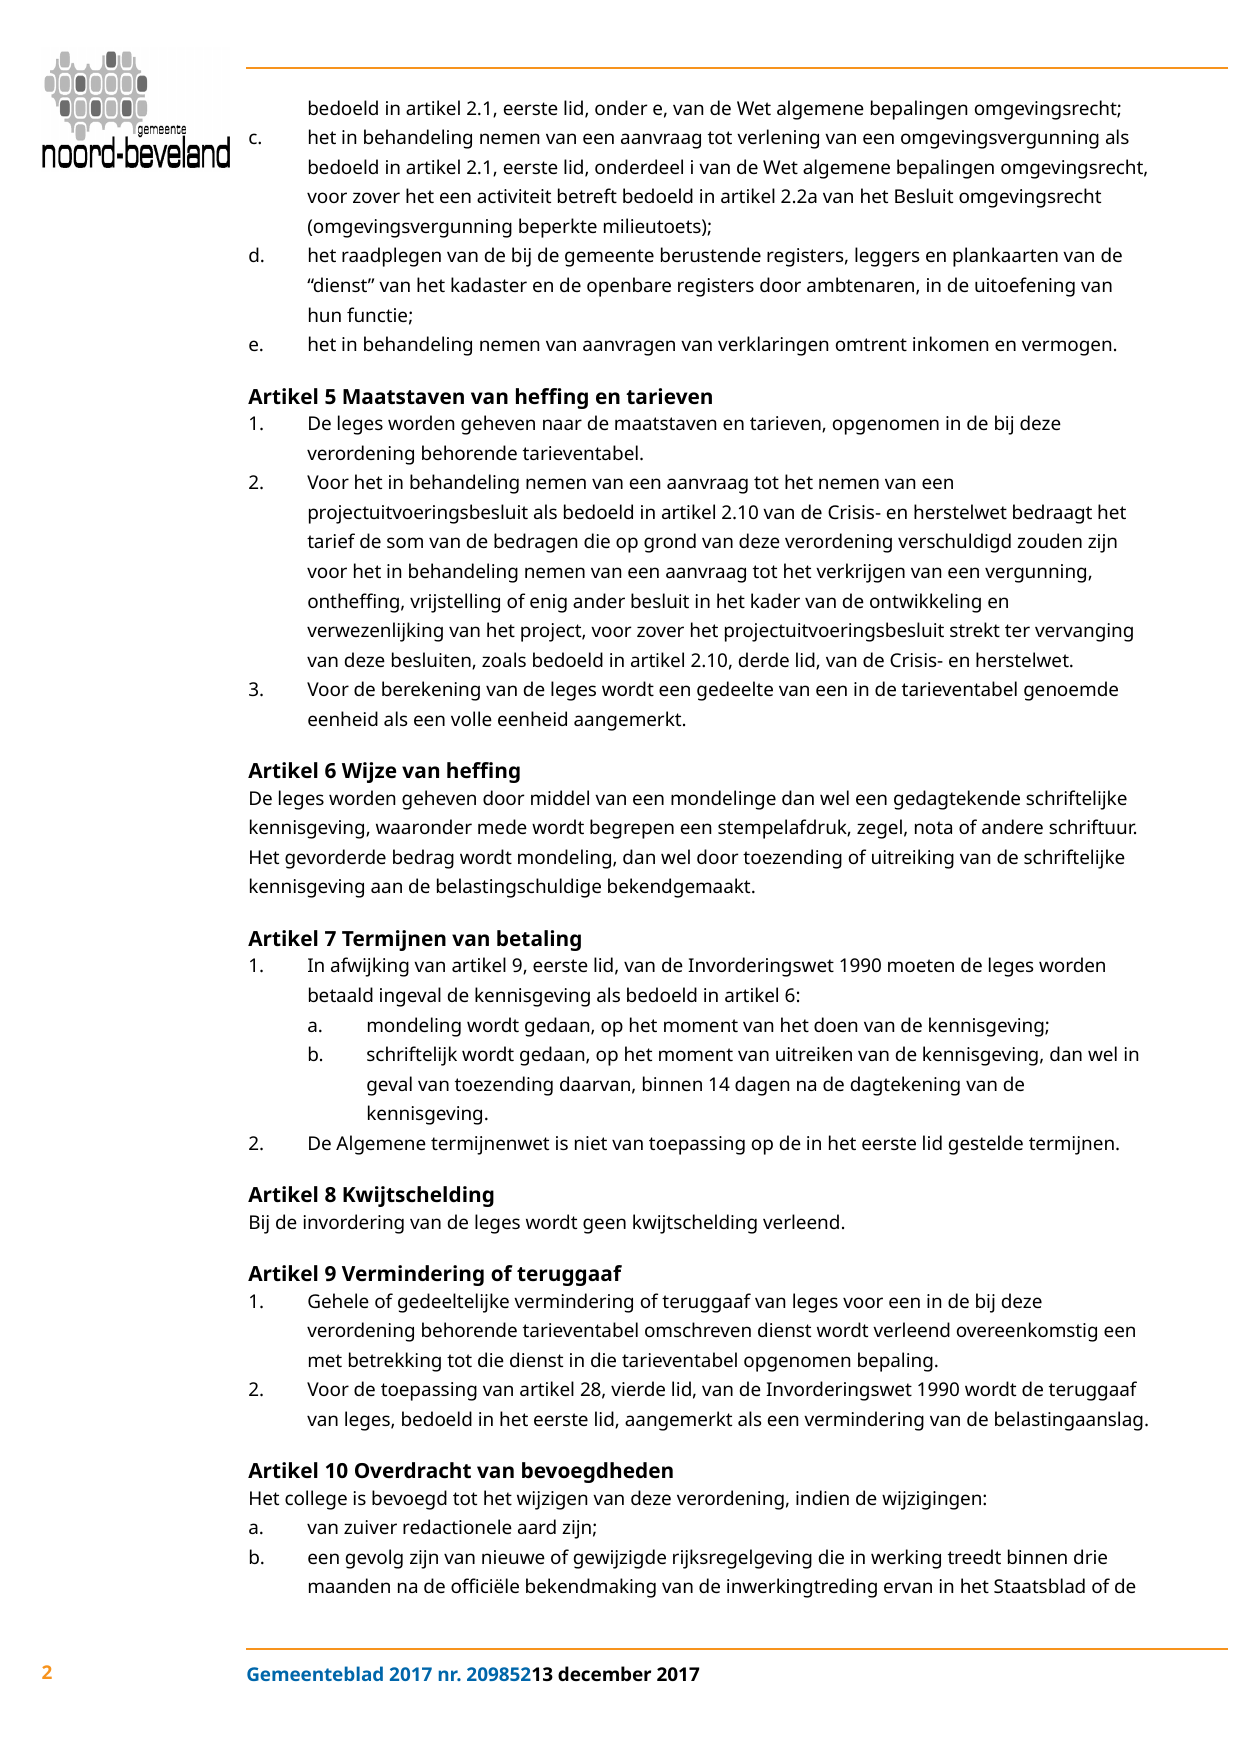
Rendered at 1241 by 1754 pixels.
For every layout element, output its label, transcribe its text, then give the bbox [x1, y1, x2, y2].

list het in behandeling nemen van aanvragen van verklaringen omtrent inkomen en vermogen. [248, 331, 1152, 357]
list In afwijking van artikel 9, eerste lid, van de Invorderingswet 1990 moeten de leges worden betaald ingeval de kennisgeving als bedoeld in artikel 6: [248, 953, 1152, 1008]
text Artikel 9 Vermindering of teruggaaf [248, 1259, 1152, 1288]
picture [41, 47, 231, 172]
text Artikel 8 Kwijtschelding [248, 1181, 1152, 1209]
list De Algemene termijnenwet is niet van toepassing op de in het eerste lid gestelde termijnen. [248, 1130, 1152, 1156]
text De leges worden geheven door middel van een mondelinge dan wel een gedagtekende schriftelijke kennisgeving, waaronder mede wordt begrepen een stempelafdruk, zegel, nota of andere schriftuur. Het gevorderde bedrag wordt mondeling, dan wel door toezending of uitreiking van de schriftelijke kennisgeving aan de belastingschuldige bekendgemaakt. [248, 785, 1152, 899]
text Het college is bevoegd tot het wijzigen van deze verordening, indien de wijzigingen: [248, 1485, 1152, 1511]
list schriftelijk wordt gedaan, op het moment van uitreiken van de kennisgeving, dan wel in geval van toezending daarvan, binnen 14 dagen na de dagtekening van de kennisgeving. [307, 1041, 1152, 1126]
list mondeling wordt gedaan, op het moment van het doen van de kennisgeving; [307, 1012, 1152, 1037]
list een gevolg zijn van nieuwe of gewijzigde rijksregelgeving die in werking treedt binnen drie maanden na de officiële bekendmaking van de inwerkingtreding ervan in het Staatsblad of de [248, 1544, 1152, 1599]
list het in behandeling nemen van een aanvraag tot verlening van een omgevingsvergunning als bedoeld in artikel 2.1, eerste lid, onderdeel i van de Wet algemene bepalingen omgevingsrecht, voor zover het een activiteit betreft bedoeld in artikel 2.2a van het Besluit omgevingsrecht (omgevingsvergunning beperkte milieutoets); [248, 124, 1152, 239]
text Artikel 7 Termijnen van betaling [248, 924, 1152, 953]
list Voor de berekening van de leges wordt een gedeelte van een in de tarieventabel genoemde eenheid als een volle eenheid aangemerkt. [248, 677, 1152, 732]
text Artikel 6 Wijze van heffing [248, 757, 1152, 785]
list Gehele of gedeeltelijke vermindering of teruggaaf van leges voor een in de bij deze verordening behorende tarieventabel omschreven dienst wordt verleend overeenkomstig een met betrekking tot die dienst in die tarieventabel opgenomen bepaling. [248, 1288, 1152, 1373]
list bedoeld in artikel 2.1, eerste lid, onder e, van de Wet algemene bepalingen omgevingsrecht; [248, 95, 1152, 121]
list De leges worden geheven naar de maatstaven en tarieven, opgenomen in de bij deze verordening behorende tarieventabel. [248, 410, 1152, 466]
list Voor de toepassing van artikel 28, vierde lid, van de Invorderingswet 1990 wordt de teruggaaf van leges, bedoeld in het eerste lid, aangemerkt als een vermindering van de belastingaanslag. [248, 1377, 1152, 1432]
list Voor het in behandeling nemen van een aanvraag tot het nemen van een projectuitvoeringsbesluit als bedoeld in artikel 2.10 van de Crisis- en herstelwet bedraagt het tarief de som van de bedragen die op grond van deze verordening verschuldigd zouden zijn voor het in behandeling nemen van een aanvraag tot het verkrijgen van een vergunning, ontheffing, vrijstelling of enig ander besluit in het kader van de ontwikkeling en verwezenlijking van het project, voor zover het projectuitvoeringsbesluit strekt ter vervanging van deze besluiten, zoals bedoeld in artikel 2.10, derde lid, van de Crisis- en herstelwet. [248, 469, 1152, 673]
list van zuiver redactionele aard zijn; [248, 1514, 1152, 1540]
text Artikel 5 Maatstaven van heffing en tarieven [248, 382, 1152, 410]
list het raadplegen van de bij de gemeente berustende registers, leggers en plankaarten van de “dienst” van het kadaster en de openbare registers door ambtenaren, in de uitoefening van hun functie; [248, 243, 1152, 328]
text Artikel 10 Overdracht van bevoegdheden [248, 1457, 1152, 1485]
text Bij de invordering van de leges wordt geen kwijtschelding verleend. [248, 1209, 1152, 1235]
